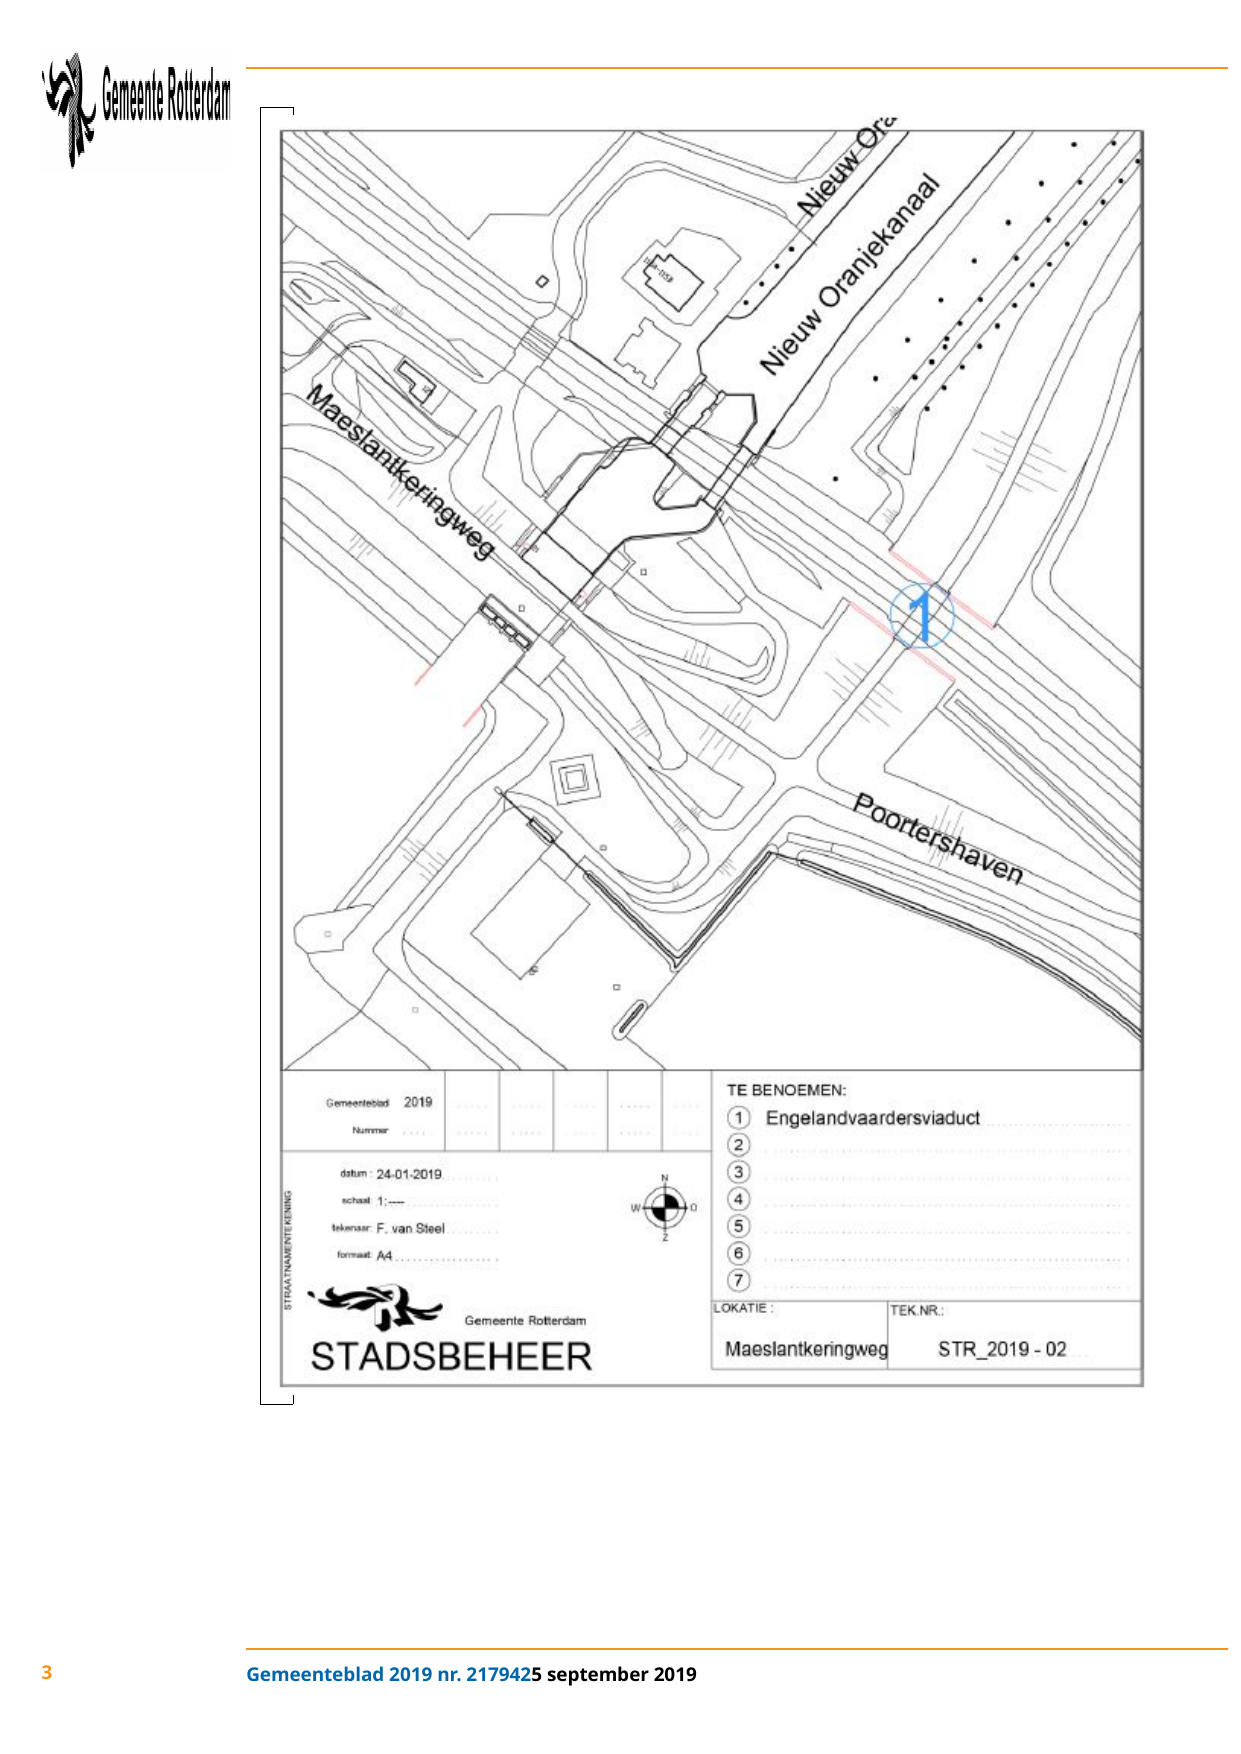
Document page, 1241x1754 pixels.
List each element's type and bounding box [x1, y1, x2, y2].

picture [41, 47, 231, 172]
picture [268, 115, 1155, 1395]
